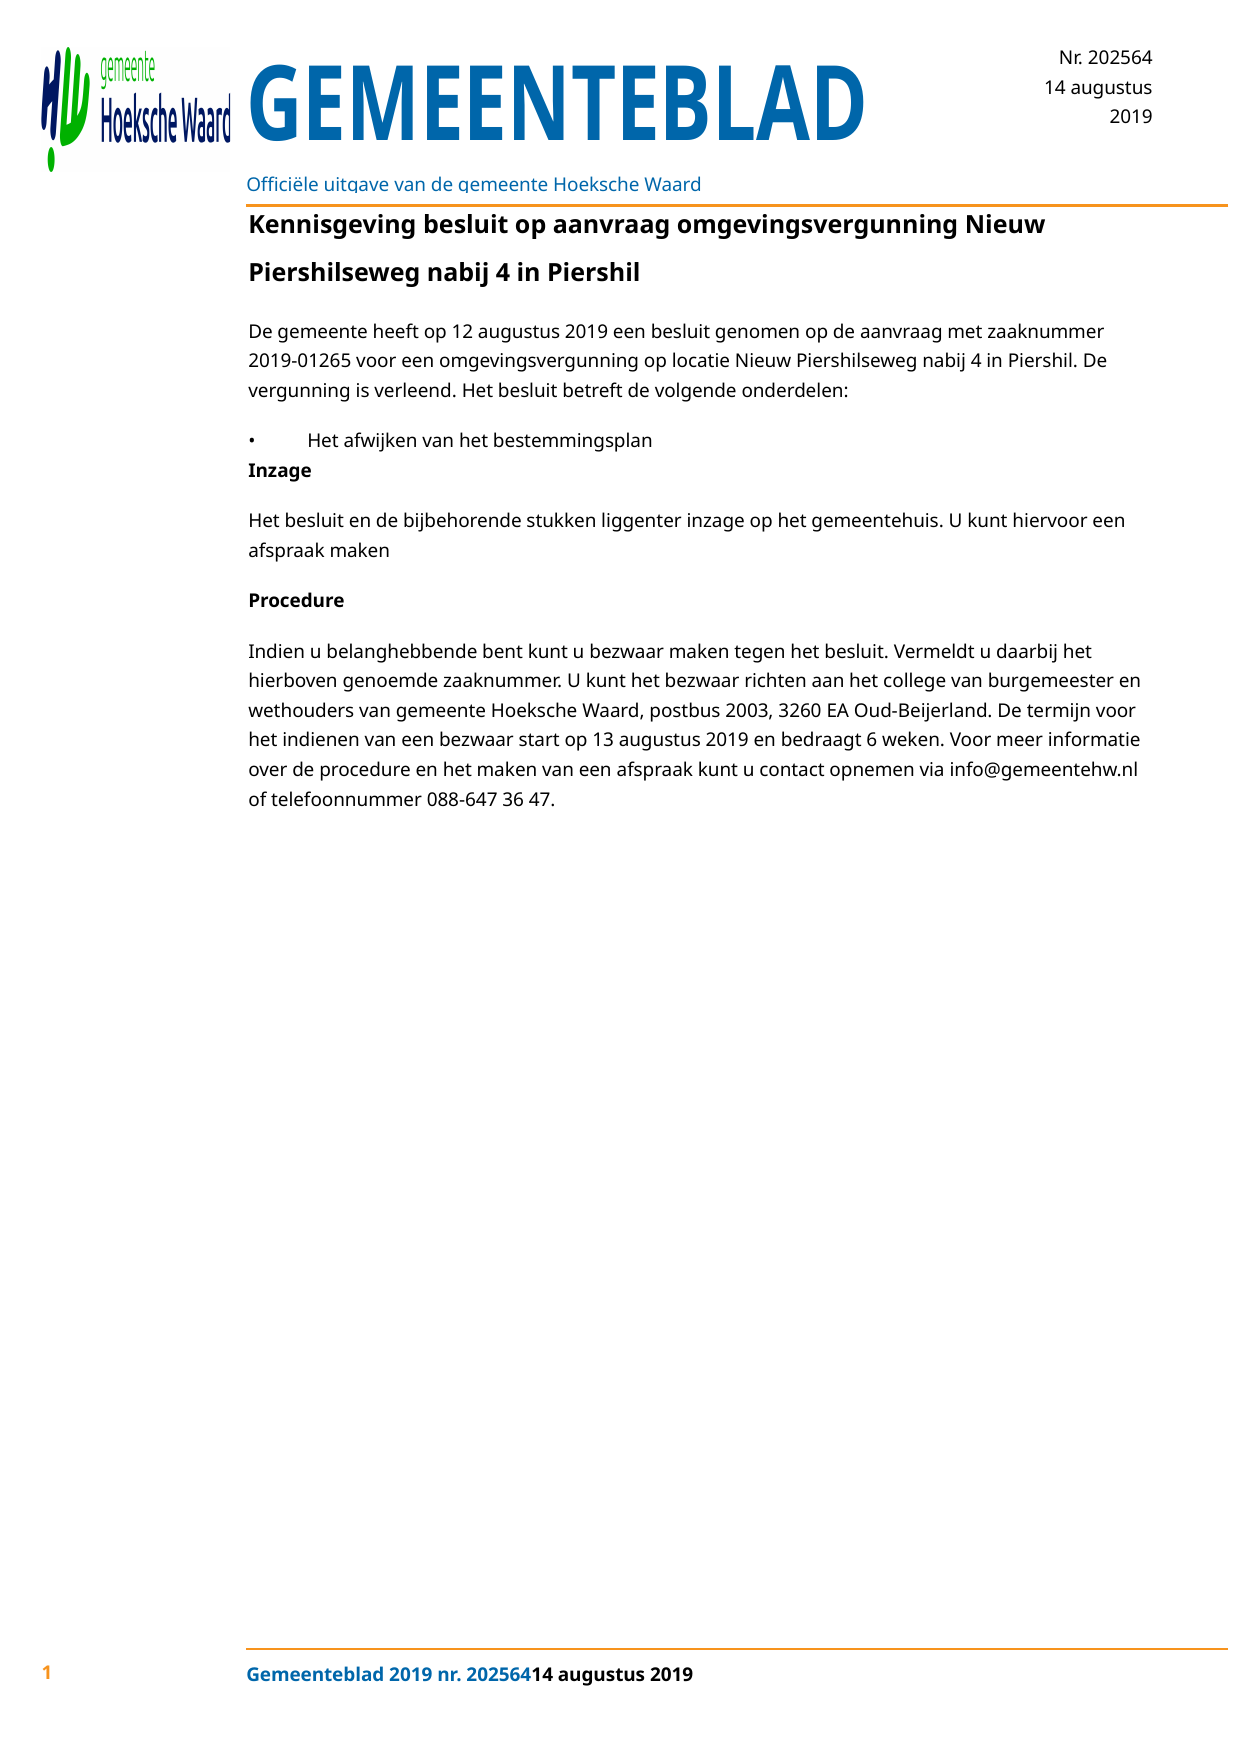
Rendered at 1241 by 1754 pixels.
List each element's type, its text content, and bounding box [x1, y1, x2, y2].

text Kennisgeving besluit op aanvraag omgevingsvergunning Nieuw Piershilseweg nabij 4 in Piershil [248, 207, 1152, 288]
text Het besluit en de bijbehorende stukken liggenter inzage op het gemeentehuis. U kunt hiervoor een afspraak maken [248, 507, 1152, 563]
text Inzage [248, 457, 1152, 483]
text Indien u belanghebbende bent kunt u bezwaar maken tegen het besluit. Vermeldt u daarbij het hierboven genoemde zaaknummer. U kunt het bezwaar richten aan het college van burgemeester en wethouders van gemeente Hoeksche Waard, postbus 2003, 3260 EA Oud-Beijerland. De termijn voor het indienen van een bezwaar start op 13 augustus 2019 en bedraagt 6 weken. Voor meer informatie over de procedure en het maken van een afspraak kunt u contact opnemen via info@gemeentehw.nl of telefoonnummer 088-647 36 47. [248, 638, 1152, 812]
list Het afwijken van het bestemmingsplan [248, 427, 1152, 453]
text De gemeente heeft op 12 augustus 2019 een besluit genomen op de aanvraag met zaaknummer 2019-01265 voor een omgevingsvergunning op locatie Nieuw Piershilseweg nabij 4 in Piershil. De vergunning is verleend. Het besluit betreft de volgende onderdelen: [248, 318, 1152, 403]
text Procedure [248, 587, 1152, 613]
picture [41, 47, 231, 172]
